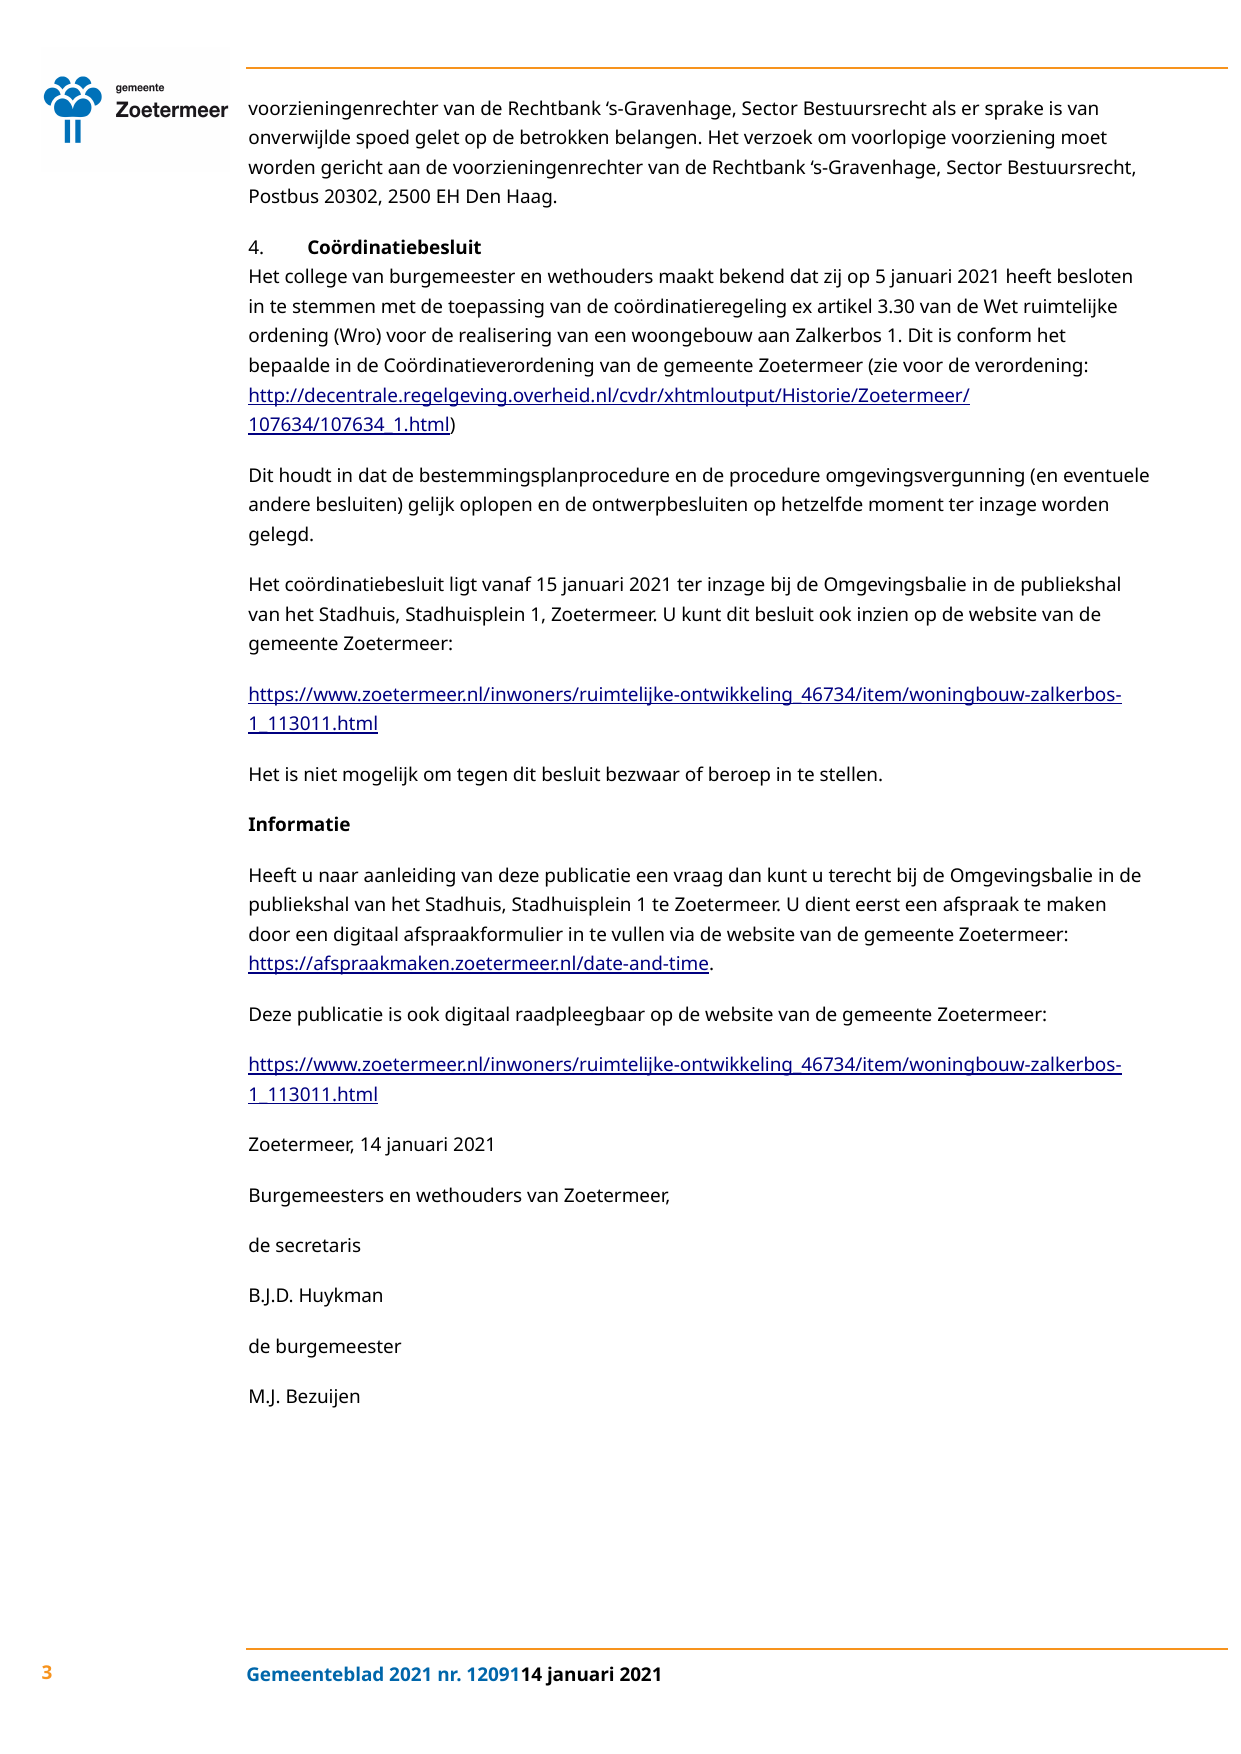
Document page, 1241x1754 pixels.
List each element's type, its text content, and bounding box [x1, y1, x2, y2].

text Informatie [248, 811, 1152, 837]
text voorzieningenrechter van de Rechtbank ‘s-Gravenhage, Sector Bestuursrecht als er sprake is van onverwijlde spoed gelet op de betrokken belangen. Het verzoek om voorlopige voorziening moet worden gericht aan de voorzieningenrechter van de Rechtbank ‘s-Gravenhage, Sector Bestuursrecht, Postbus 20302, 2500 EH Den Haag. [248, 95, 1152, 209]
text M.J. Bezuijen [248, 1383, 1152, 1409]
text https://www.zoetermeer.nl/inwoners/ruimtelijke-ontwikkeling_46734/item/woningbouw-zalkerbos-1_113011.html [248, 1051, 1152, 1107]
text Zoetermeer, 14 januari 2021 [248, 1131, 1152, 1157]
picture [41, 47, 231, 172]
list Coördinatiebesluit [248, 234, 1152, 260]
text de burgemeester [248, 1333, 1152, 1359]
text Heeft u naar aanleiding van deze publicatie een vraag dan kunt u terecht bij de Omgevingsbalie in de publiekshal van het Stadhuis, Stadhuisplein 1 te Zoetermeer. U dient eerst een afspraak te maken door een digitaal afspraakformulier in te vullen via de website van de gemeente Zoetermeer: https://afspraakmaken.zoetermeer.nl/date-and-time. [248, 862, 1152, 976]
text B.J.D. Huykman [248, 1283, 1152, 1308]
text de secretaris [248, 1232, 1152, 1258]
text Het is niet mogelijk om tegen dit besluit bezwaar of beroep in te stellen. [248, 761, 1152, 787]
text https://www.zoetermeer.nl/inwoners/ruimtelijke-ontwikkeling_46734/item/woningbouw-zalkerbos-1_113011.html [248, 681, 1152, 736]
text Burgemeesters en wethouders van Zoetermeer, [248, 1182, 1152, 1208]
text Dit houdt in dat de bestemmingsplanprocedure en de procedure omgevingsvergunning (en eventuele andere besluiten) gelijk oplopen en de ontwerpbesluiten op hetzelfde moment ter inzage worden gelegd. [248, 462, 1152, 547]
text Het coördinatiebesluit ligt vanaf 15 januari 2021 ter inzage bij de Omgevingsbalie in de publiekshal van het Stadhuis, Stadhuisplein 1, Zoetermeer. U kunt dit besluit ook inzien op de website van de gemeente Zoetermeer: [248, 571, 1152, 656]
text Het college van burgemeester en wethouders maakt bekend dat zij op 5 januari 2021 heeft besloten in te stemmen met de toepassing van de coördinatieregeling ex artikel 3.30 van de Wet ruimtelijke ordening (Wro) voor de realisering van een woongebouw aan Zalkerbos 1. Dit is conform het bepaalde in de Coördinatieverordening van de gemeente Zoetermeer (zie voor de verordening: http://decentrale.regelgeving.overheid.nl/cvdr/xhtmloutput/Historie/Zoetermeer/107634/107634_1.html) [248, 263, 1152, 437]
text Deze publicatie is ook digitaal raadpleegbaar op de website van de gemeente Zoetermeer: [248, 1001, 1152, 1027]
